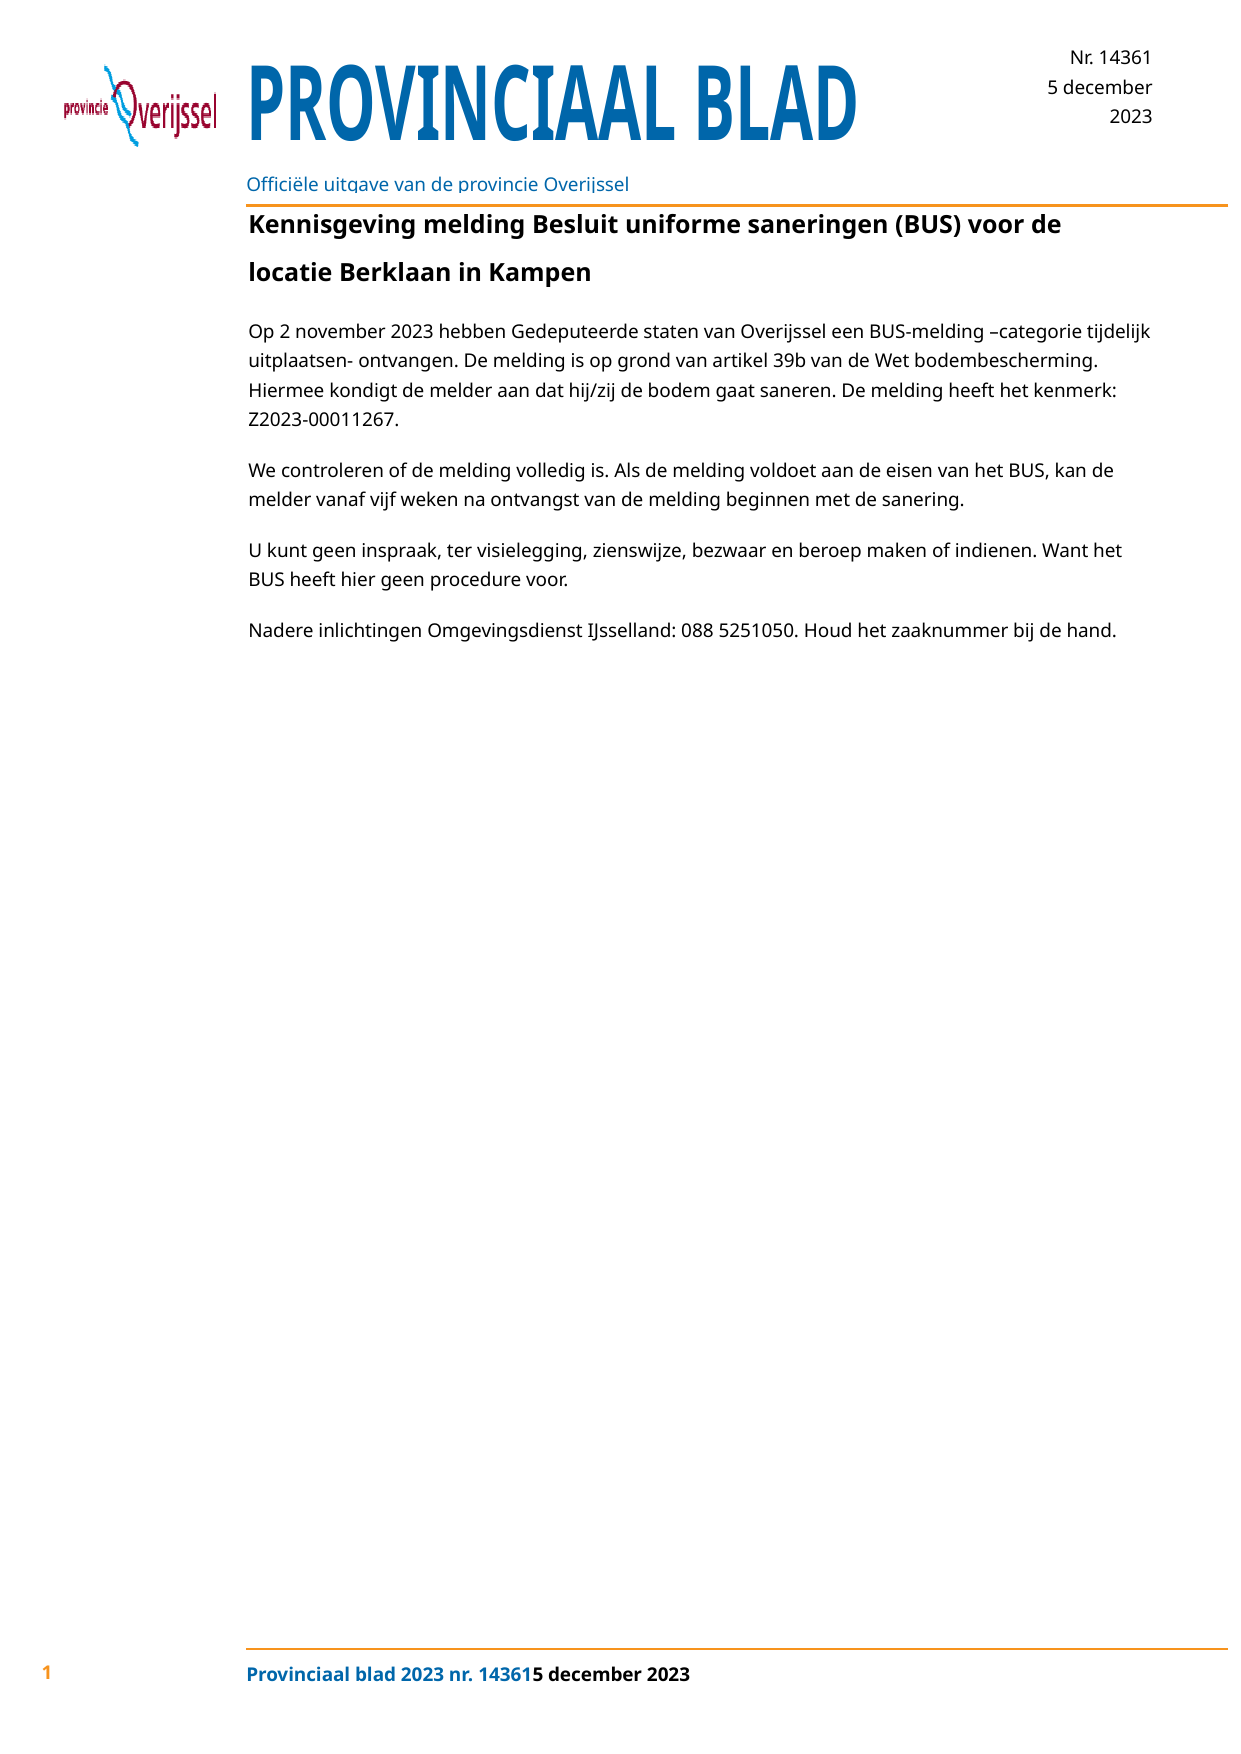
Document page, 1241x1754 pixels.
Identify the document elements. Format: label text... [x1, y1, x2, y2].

picture [41, 47, 231, 172]
text Op 2 november 2023 hebben Gedeputeerde staten van Overijssel een BUS-melding –categorie tijdelijk uitplaatsen- ontvangen. De melding is op grond van artikel 39b van de Wet bodembescherming. Hiermee kondigt de melder aan dat hij/zij de bodem gaat saneren. De melding heeft het kenmerk: Z2023-00011267. [248, 318, 1152, 432]
text U kunt geen inspraak, ter visielegging, zienswijze, bezwaar en beroep maken of indienen. Want het BUS heeft hier geen procedure voor. [248, 537, 1152, 592]
text We controleren of de melding volledig is. Als de melding voldoet aan de eisen van het BUS, kan de melder vanaf vijf weken na ontvangst van de melding beginnen met de sanering. [248, 457, 1152, 512]
text Nadere inlichtingen Omgevingsdienst IJsselland: 088 5251050. Houd het zaaknummer bij de hand. [248, 617, 1152, 643]
text Kennisgeving melding Besluit uniforme saneringen (BUS) voor de locatie Berklaan in Kampen [248, 207, 1152, 288]
